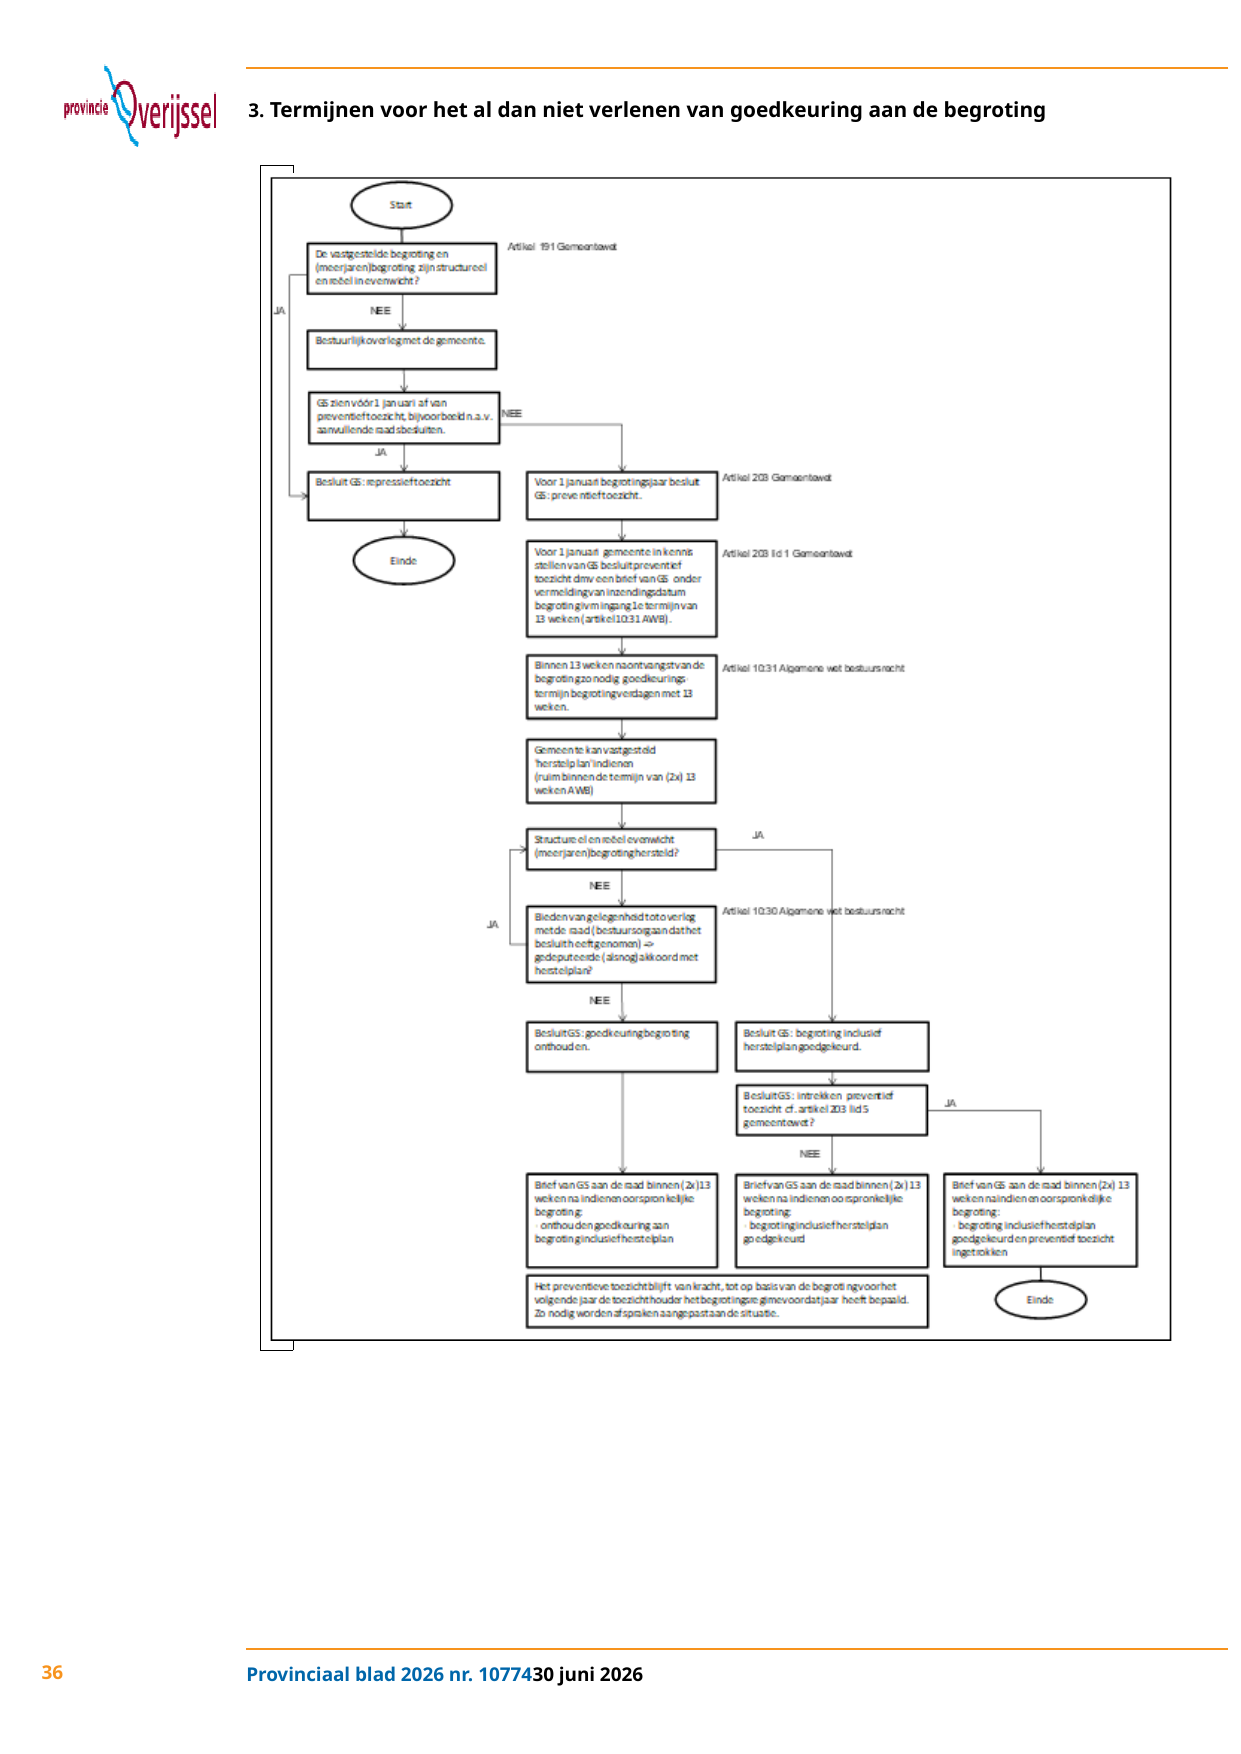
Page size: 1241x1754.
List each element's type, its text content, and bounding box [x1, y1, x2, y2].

picture [268, 173, 1173, 1341]
picture [41, 47, 231, 172]
text 3. Termijnen voor het al dan niet verlenen van goedkeuring aan de begroting [248, 95, 1152, 123]
